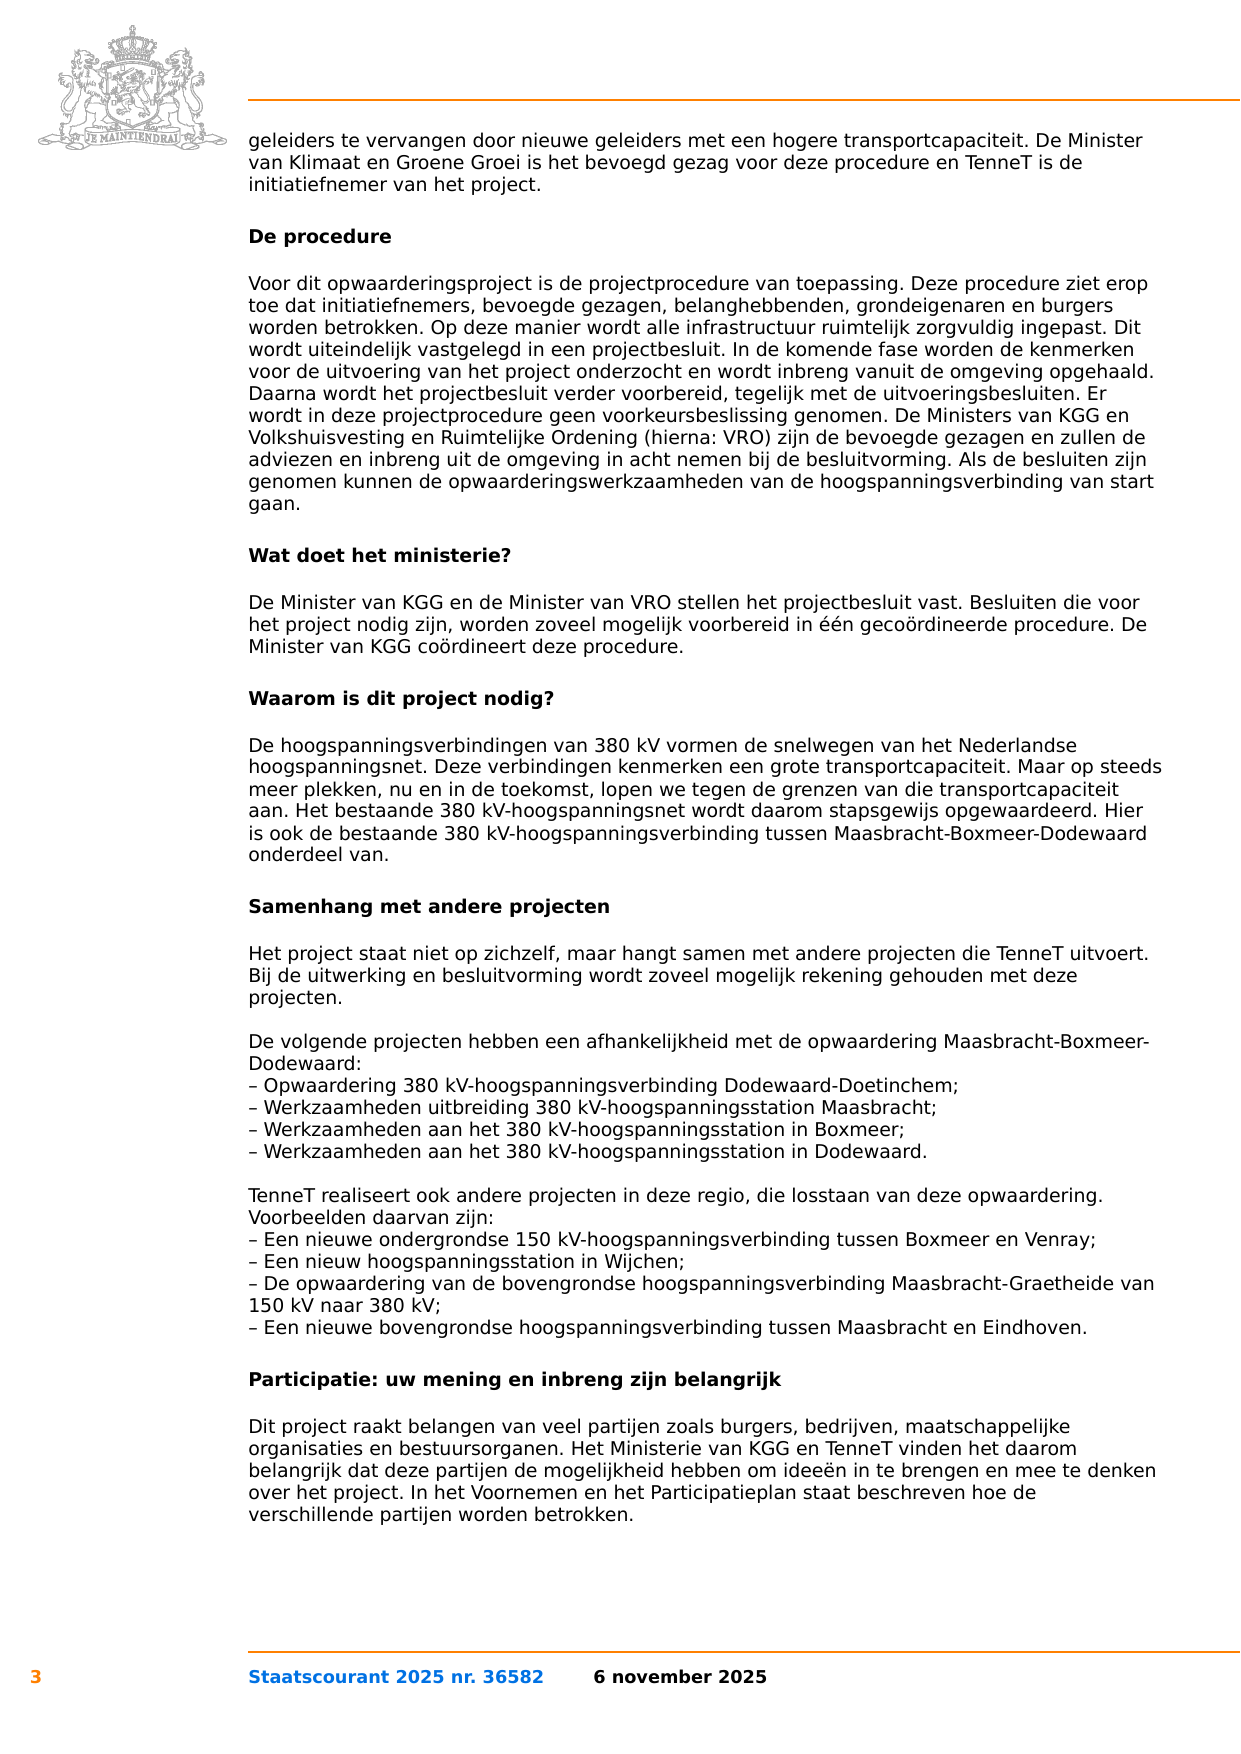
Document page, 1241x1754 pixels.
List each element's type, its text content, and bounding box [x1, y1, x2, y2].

text TenneT realiseert ook andere projecten in deze regio, die losstaan van deze opwaardering. Voorbeelden daarvan zijn: [248, 1185, 1163, 1229]
subtitle De procedure [248, 226, 1163, 248]
text – Opwaardering 380 kV-hoogspanningsverbinding Dodewaard-Doetinchem; [248, 1075, 1163, 1097]
text De volgende projecten hebben een afhankelijkheid met de opwaardering Maasbracht-Boxmeer-Dodewaard: [248, 1031, 1163, 1075]
text De hoogspanningsverbindingen van 380 kV vormen de snelwegen van het Nederlandse hoogspanningsnet. Deze verbindingen kenmerken een grote transportcapaciteit. Maar op steeds meer plekken, nu en in de toekomst, lopen we tegen de grenzen van die transportcapaciteit aan. Het bestaande 380 kV-hoogspanningsnet wordt daarom stapsgewijs opgewaardeerd. Hier is ook de bestaande 380 kV-hoogspanningsverbinding tussen Maasbracht-Boxmeer-Dodewaard onderdeel van. [248, 734, 1163, 866]
text – Werkzaamheden aan het 380 kV-hoogspanningsstation in Boxmeer; [248, 1119, 1163, 1141]
text – Een nieuwe ondergrondse 150 kV-hoogspanningsverbinding tussen Boxmeer en Venray; [248, 1229, 1163, 1251]
text Voor dit opwaarderingsproject is de projectprocedure van toepassing. Deze procedure ziet erop toe dat initiatiefnemers, bevoegde gezagen, belanghebbenden, grondeigenaren en burgers worden betrokken. Op deze manier wordt alle infrastructuur ruimtelijk zorgvuldig ingepast. Dit wordt uiteindelijk vastgelegd in een projectbesluit. In de komende fase worden de kenmerken voor de uitvoering van het project onderzocht en wordt inbreng vanuit de omgeving opgehaald. Daarna wordt het projectbesluit verder voorbereid, tegelijk met de uitvoeringsbesluiten. Er wordt in deze projectprocedure geen voorkeursbeslissing genomen. De Ministers van KGG en Volkshuisvesting en Ruimtelijke Ordening (hierna: VRO) zijn de bevoegde gezagen en zullen de adviezen en inbreng uit de omgeving in acht nemen bij de besluitvorming. Als de besluiten zijn genomen kunnen de opwaarderingswerkzaamheden van de hoogspanningsverbinding van start gaan. [248, 273, 1163, 514]
text geleiders te vervangen door nieuwe geleiders met een hogere transportcapaciteit. De Minister van Klimaat en Groene Groei is het bevoegd gezag voor deze procedure en TenneT is de initiatiefnemer van het project. [248, 130, 1163, 196]
text – Werkzaamheden aan het 380 kV-hoogspanningsstation in Dodewaard. [248, 1141, 1163, 1163]
picture [38, 25, 227, 150]
subtitle Wat doet het ministerie? [248, 544, 1163, 567]
subtitle Participatie: uw mening en inbreng zijn belangrijk [248, 1369, 1163, 1391]
text – Een nieuw hoogspanningsstation in Wijchen; [248, 1251, 1163, 1273]
text Het project staat niet op zichzelf, maar hangt samen met andere projecten die TenneT uitvoert. Bij de uitwerking en besluitvorming wordt zoveel mogelijk rekening gehouden met deze projecten. [248, 943, 1163, 1009]
text Dit project raakt belangen van veel partijen zoals burgers, bedrijven, maatschappelijke organisaties en bestuursorganen. Het Ministerie van KGG en TenneT vinden het daarom belangrijk dat deze partijen de mogelijkheid hebben om ideeën in te brengen en mee te denken over het project. In het Voornemen en het Participatieplan staat beschreven hoe de verschillende partijen worden betrokken. [248, 1416, 1163, 1526]
subtitle Samenhang met andere projecten [248, 896, 1163, 918]
text – De opwaardering van de bovengrondse hoogspanningsverbinding Maasbracht-Graetheide van 150 kV naar 380 kV; [248, 1273, 1163, 1317]
subtitle Waarom is dit project nodig? [248, 687, 1163, 709]
text – Werkzaamheden uitbreiding 380 kV-hoogspanningsstation Maasbracht; [248, 1097, 1163, 1119]
text – Een nieuwe bovengrondse hoogspanningsverbinding tussen Maasbracht en Eindhoven. [248, 1317, 1163, 1339]
text De Minister van KGG en de Minister van VRO stellen het projectbesluit vast. Besluiten die voor het project nodig zijn, worden zoveel mogelijk voorbereid in één gecoördineerde procedure. De Minister van KGG coördineert deze procedure. [248, 592, 1163, 657]
